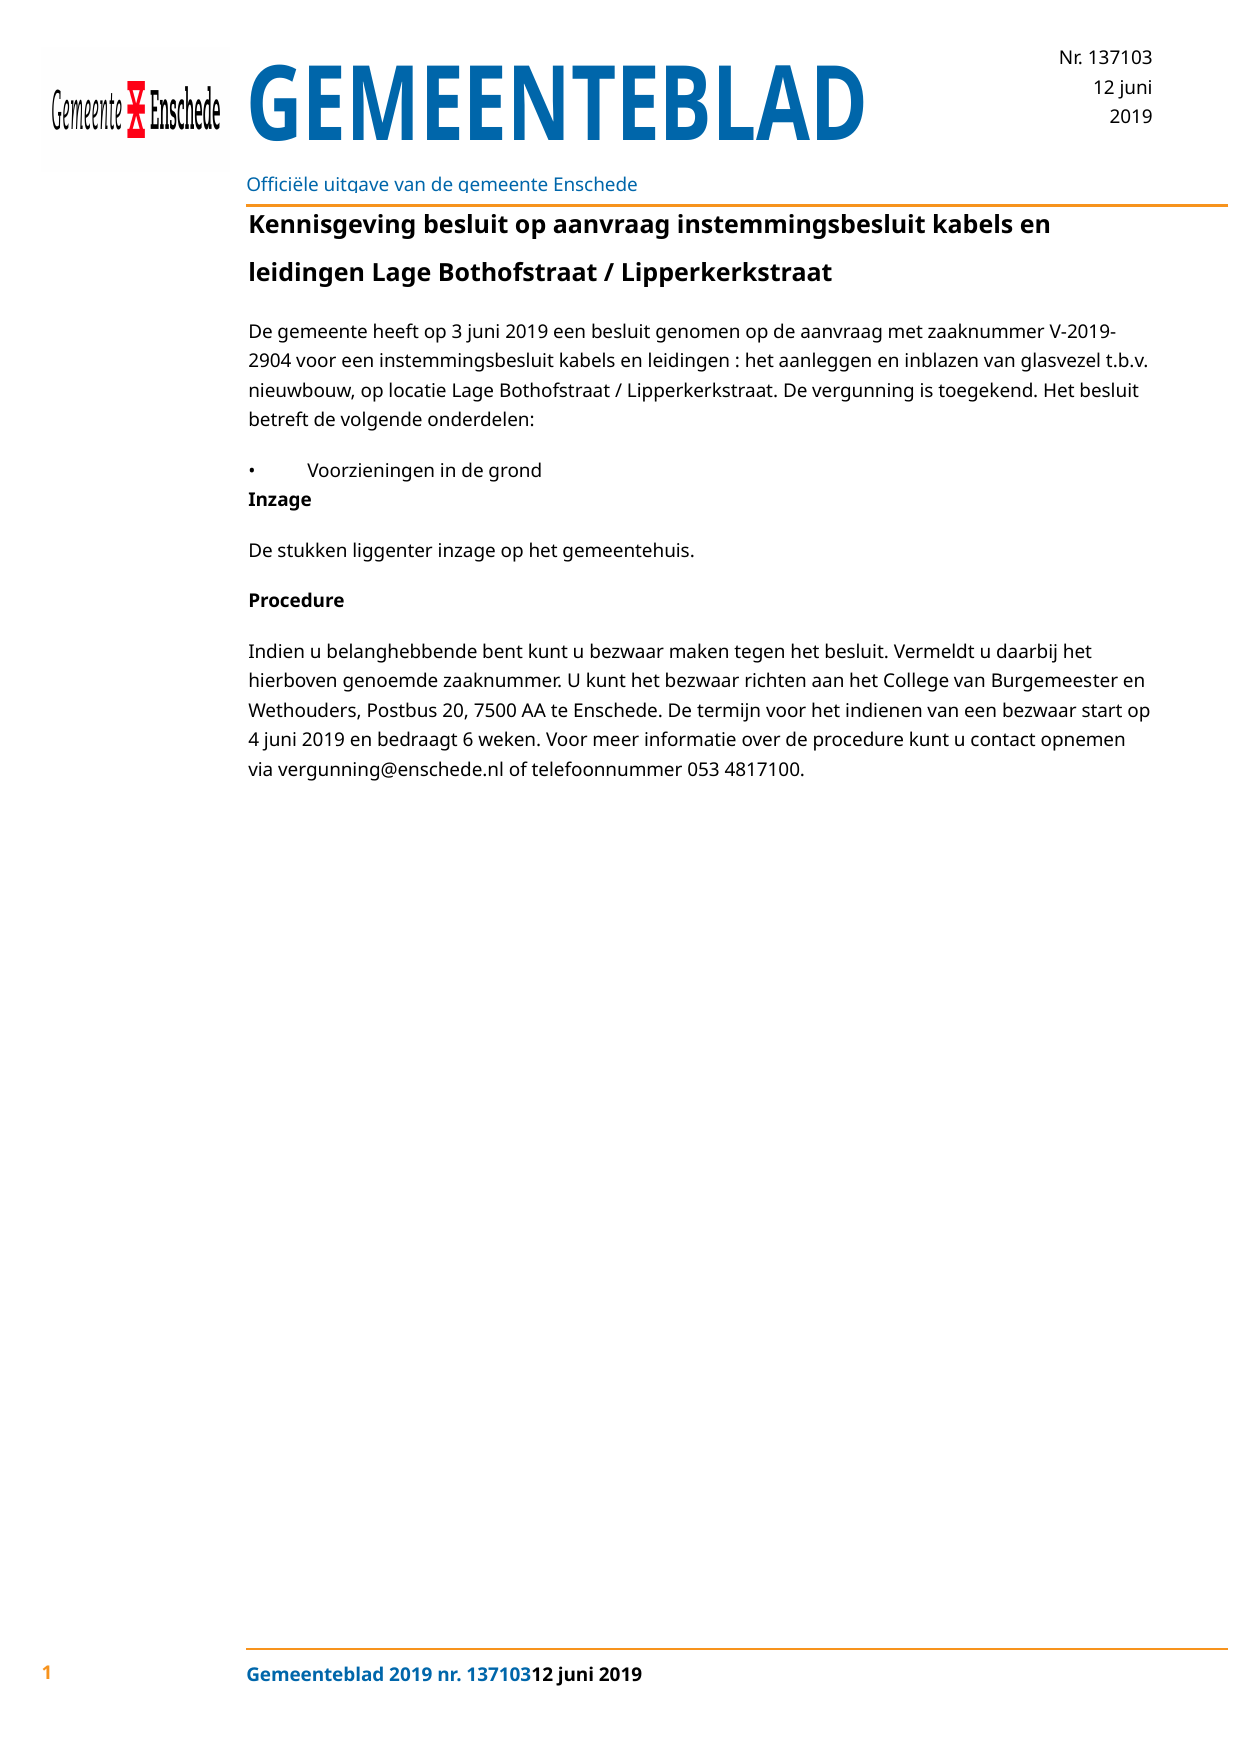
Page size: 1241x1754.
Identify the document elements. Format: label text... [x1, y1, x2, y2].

text De gemeente heeft op 3 juni 2019 een besluit genomen op de aanvraag met zaaknummer V-2019-2904 voor een instemmingsbesluit kabels en leidingen : het aanleggen en inblazen van glasvezel t.b.v. nieuwbouw, op locatie Lage Bothofstraat / Lipperkerkstraat. De vergunning is toegekend. Het besluit betreft de volgende onderdelen: [248, 318, 1152, 432]
picture [41, 47, 231, 172]
text Kennisgeving besluit op aanvraag instemmingsbesluit kabels en leidingen Lage Bothofstraat / Lipperkerkstraat [248, 207, 1152, 288]
text Procedure [248, 587, 1152, 613]
text Inzage [248, 487, 1152, 512]
text De stukken liggenter inzage op het gemeentehuis. [248, 537, 1152, 563]
text Indien u belanghebbende bent kunt u bezwaar maken tegen het besluit. Vermeldt u daarbij het hierboven genoemde zaaknummer. U kunt het bezwaar richten aan het College van Burgemees­ter en Wethouders, Postbus 20, 7500 AA te Enschede. De termijn voor het indienen van een bezwaar start op 4 juni 2019 en bedraagt 6 weken. Voor meer informatie over de procedure kunt u contact opnemen via vergunning@enschede.nl of telefoonnummer 053 4817100. [248, 638, 1152, 782]
list Voorzieningen in de grond [248, 457, 1152, 483]
